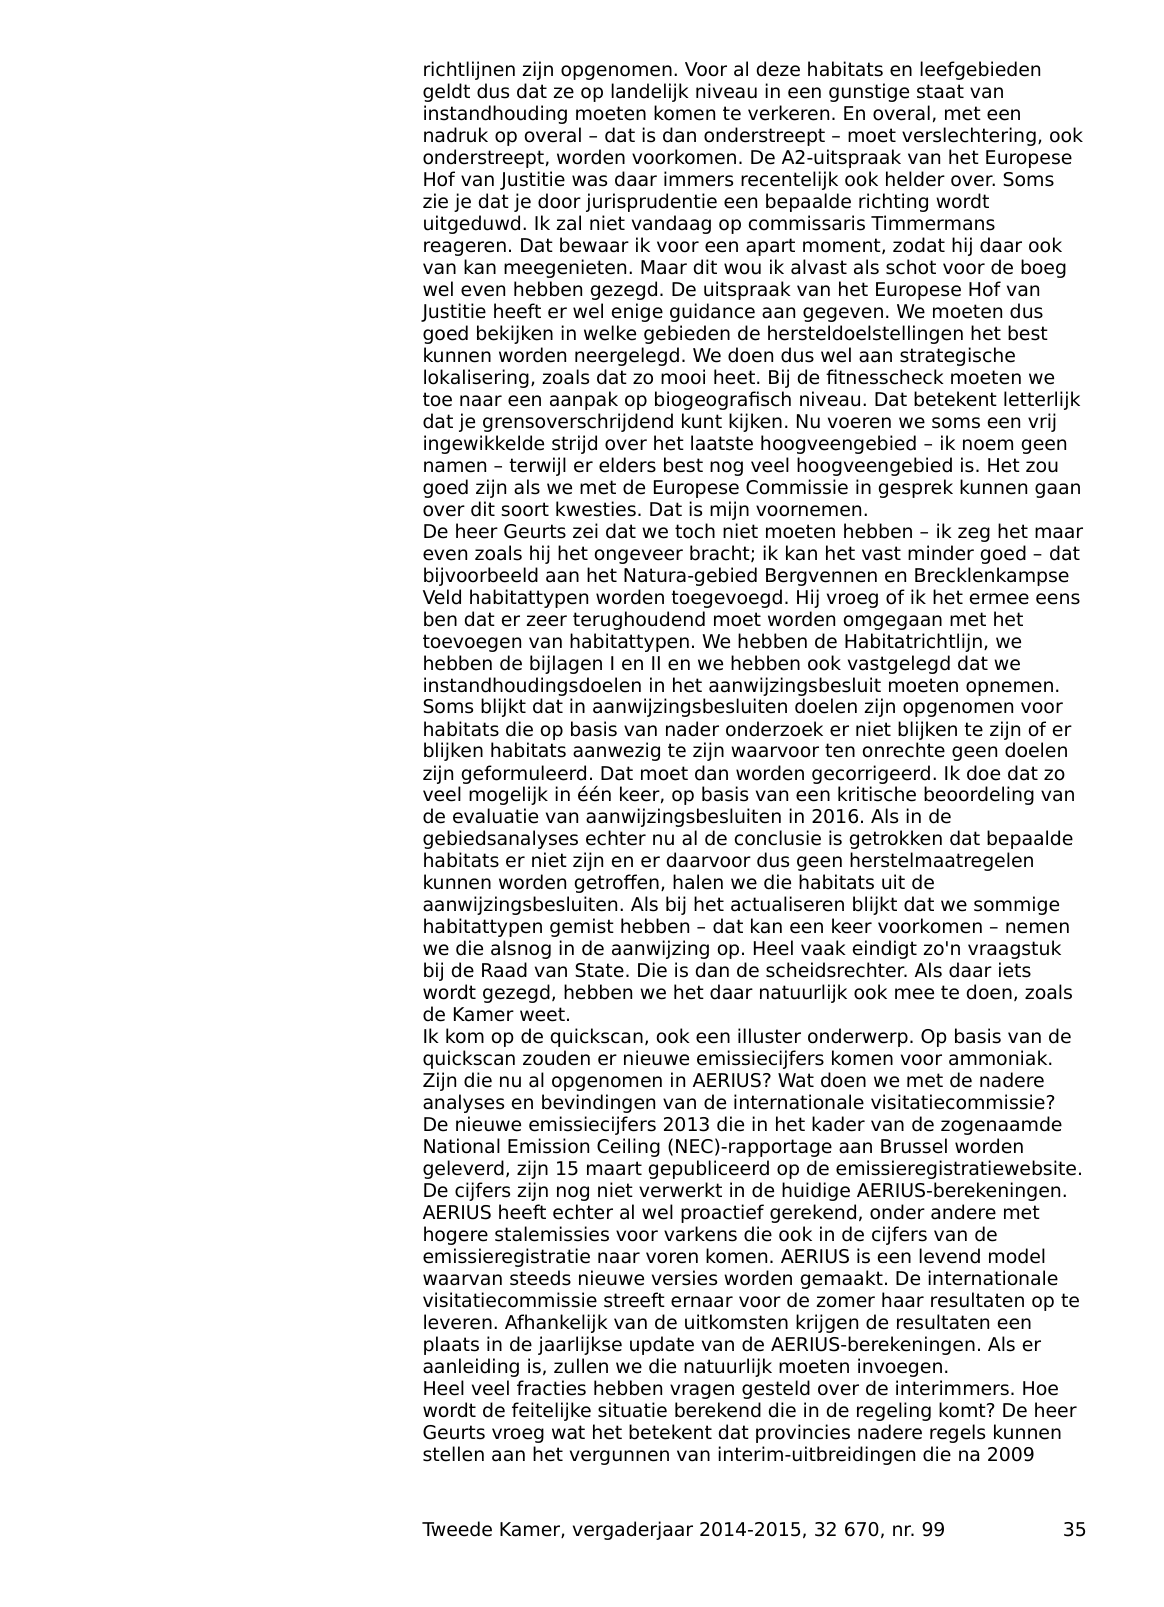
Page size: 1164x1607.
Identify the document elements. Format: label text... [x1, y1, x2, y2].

text De heer Geurts zei dat we toch niet moeten hebben – ik zeg het maar even zoals hij het ongeveer bracht; ik kan het vast minder goed – dat bijvoorbeeld aan het Natura-gebied Bergvennen en Brecklenkampse Veld habitattypen worden toegevoegd. Hij vroeg of ik het ermee eens ben dat er zeer terughoudend moet worden omgegaan met het toevoegen van habitattypen. We hebben de Habitatrichtlijn, we hebben de bijlagen I en II en we hebben ook vastgelegd dat we instandhoudingsdoelen in het aanwijzingsbesluit moeten opnemen. Soms blijkt dat in aanwijzingsbesluiten doelen zijn opgenomen voor habitats die op basis van nader onderzoek er niet blijken te zijn of er blijken habitats aanwezig te zijn waarvoor ten onrechte geen doelen zijn geformuleerd. Dat moet dan worden gecorrigeerd. Ik doe dat zo veel mogelijk in één keer, op basis van een kritische beoordeling van de evaluatie van aanwijzingsbesluiten in 2016. Als in de gebiedsanalyses echter nu al de conclusie is getrokken dat bepaalde habitats er niet zijn en er daarvoor dus geen herstelmaatregelen kunnen worden getroffen, halen we die habitats uit de aanwijzingsbesluiten. Als bij het actualiseren blijkt dat we sommige habitattypen gemist hebben – dat kan een keer voorkomen – nemen we die alsnog in de aanwijzing op. Heel vaak eindigt zo'n vraagstuk bij de Raad van State. Die is dan de scheidsrechter. Als daar iets wordt gezegd, hebben we het daar natuurlijk ook mee te doen, zoals de Kamer weet. [422, 521, 1087, 1026]
text richtlijnen zijn opgenomen. Voor al deze habitats en leefgebieden geldt dus dat ze op landelijk niveau in een gunstige staat van instandhouding moeten komen te verkeren. En overal, met een nadruk op overal – dat is dan onderstreept – moet verslechtering, ook onderstreept, worden voorkomen. De A2-uitspraak van het Europese Hof van Justitie was daar immers recentelijk ook helder over. Soms zie je dat je door jurisprudentie een bepaalde richting wordt uitgeduwd. Ik zal niet vandaag op commissaris Timmermans reageren. Dat bewaar ik voor een apart moment, zodat hij daar ook van kan meegenieten. Maar dit wou ik alvast als schot voor de boeg wel even hebben gezegd. De uitspraak van het Europese Hof van Justitie heeft er wel enige guidance aan gegeven. We moeten dus goed bekijken in welke gebieden de hersteldoelstellingen het best kunnen worden neergelegd. We doen dus wel aan strategische lokalisering, zoals dat zo mooi heet. Bij de fitnesscheck moeten we toe naar een aanpak op biogeografisch niveau. Dat betekent letterlijk dat je grensoverschrijdend kunt kijken. Nu voeren we soms een vrij ingewikkelde strijd over het laatste hoogveengebied – ik noem geen namen – terwijl er elders best nog veel hoogveengebied is. Het zou goed zijn als we met de Europese Commissie in gesprek kunnen gaan over dit soort kwesties. Dat is mijn voornemen. [422, 59, 1087, 521]
text Heel veel fracties hebben vragen gesteld over de interimmers. Hoe wordt de feitelijke situatie berekend die in de regeling komt? De heer Geurts vroeg wat het betekent dat provincies nadere regels kunnen stellen aan het vergunnen van interim-uitbreidingen die na 2009 [422, 1378, 1087, 1466]
text Ik kom op de quickscan, ook een illuster onderwerp. Op basis van de quickscan zouden er nieuwe emissiecijfers komen voor ammoniak. Zijn die nu al opgenomen in AERIUS? Wat doen we met de nadere analyses en bevindingen van de internationale visitatiecommissie? De nieuwe emissiecijfers 2013 die in het kader van de zogenaamde National Emission Ceiling (NEC)-rapportage aan Brussel worden geleverd, zijn 15 maart gepubliceerd op de emissieregistratiewebsite. De cijfers zijn nog niet verwerkt in de huidige AERIUS-berekeningen. AERIUS heeft echter al wel proactief gerekend, onder andere met hogere stalemissies voor varkens die ook in de cijfers van de emissieregistratie naar voren komen. AERIUS is een levend model waarvan steeds nieuwe versies worden gemaakt. De internationale visitatiecommissie streeft ernaar voor de zomer haar resultaten op te leveren. Afhankelijk van de uitkomsten krijgen de resultaten een plaats in de jaarlijkse update van de AERIUS-berekeningen. Als er aanleiding is, zullen we die natuurlijk moeten invoegen. [422, 1026, 1087, 1378]
